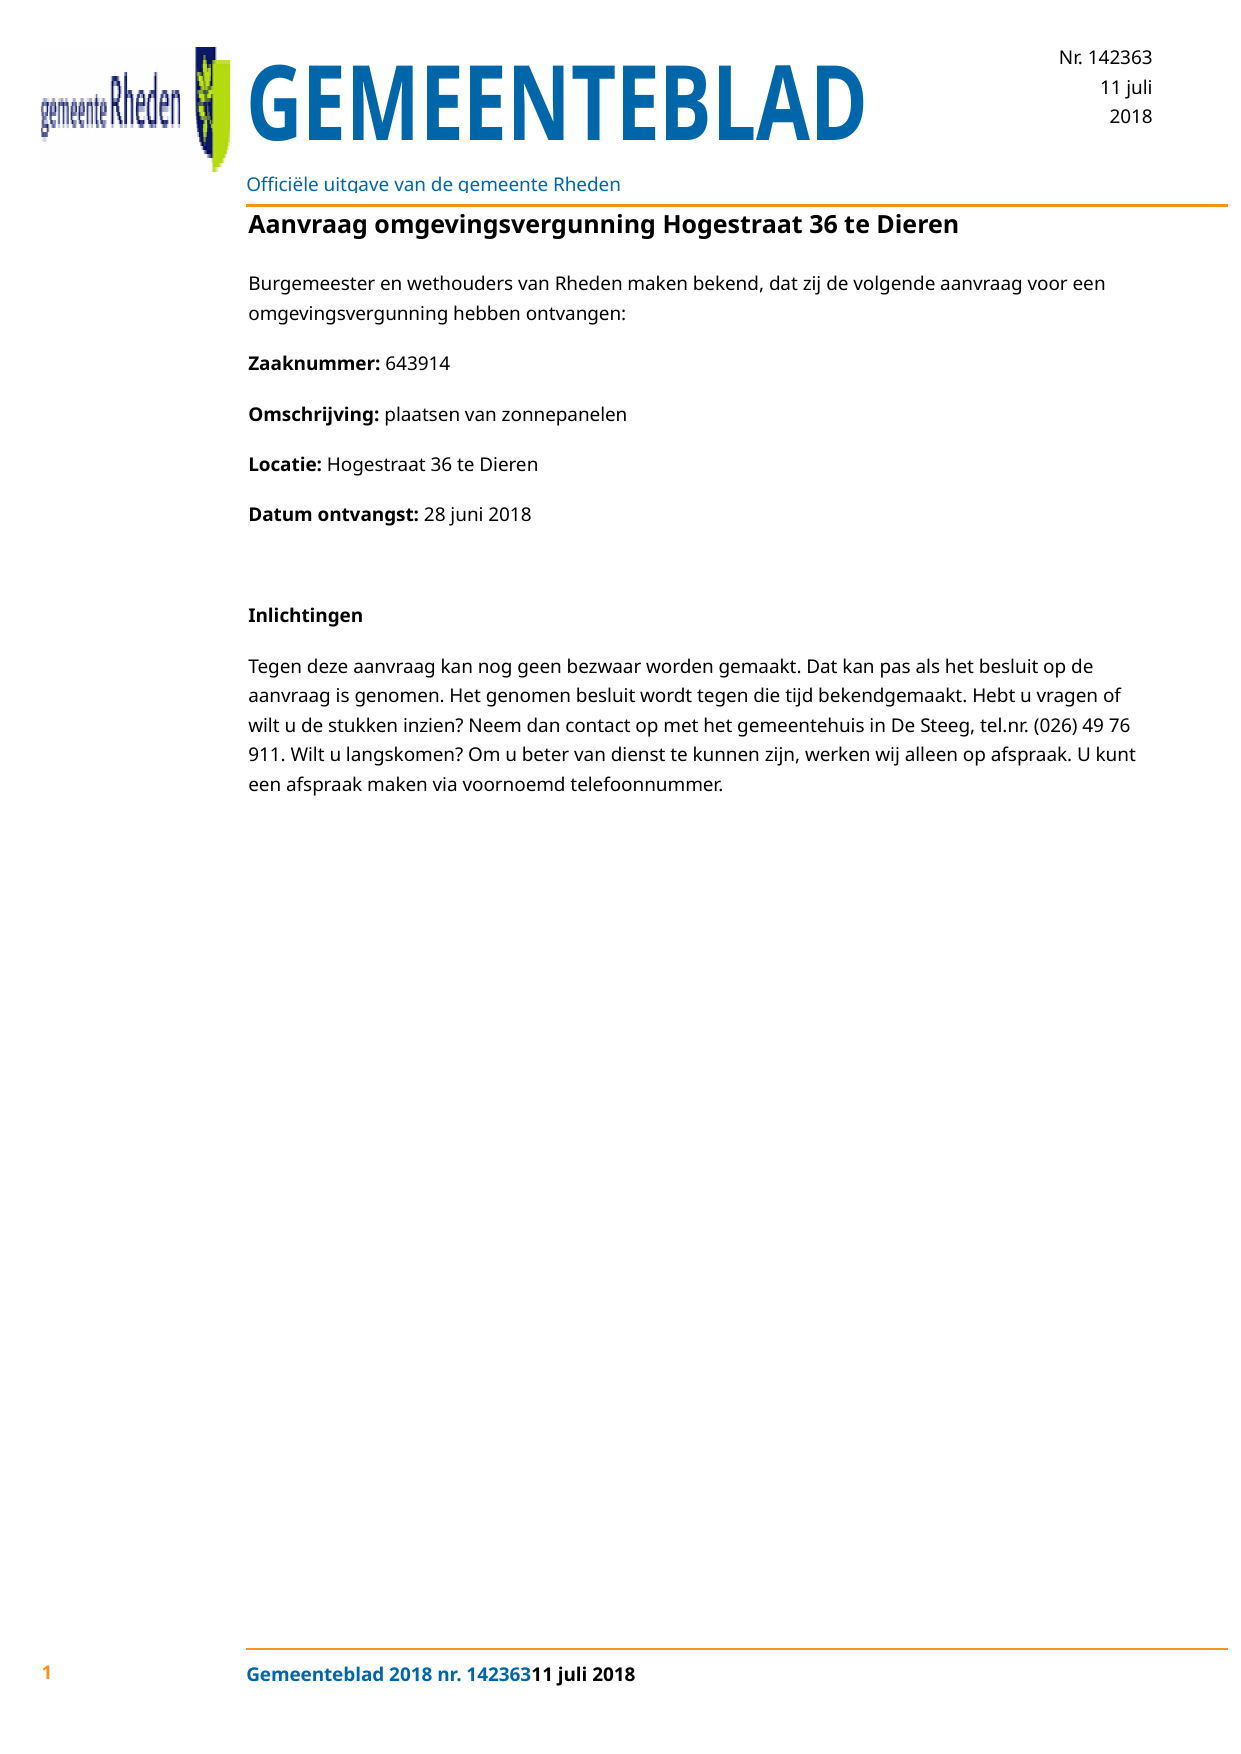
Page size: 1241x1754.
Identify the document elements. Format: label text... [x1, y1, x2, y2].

text Burgemeester en wethouders van Rheden maken bekend, dat zij de volgende aanvraag voor een omgevingsvergunning hebben ontvangen: [248, 270, 1152, 326]
text Aanvraag omgevingsvergunning Hogestraat 36 te Dieren [248, 207, 1152, 241]
text Zaaknummer: 643914 [248, 350, 1152, 376]
text Omschrijving: plaatsen van zonnepanelen [248, 401, 1152, 426]
text Datum ontvangst: 28 juni 2018 [248, 502, 1152, 527]
text Tegen deze aanvraag kan nog geen bezwaar worden gemaakt. Dat kan pas als het besluit op de aanvraag is genomen. Het genomen besluit wordt tegen die tijd bekendgemaakt. Hebt u vragen of wilt u de stukken inzien? Neem dan contact op met het gemeentehuis in De Steeg, tel.nr. (026) 49 76 911. Wilt u langskomen? Om u beter van dienst te kunnen zijn, werken wij alleen op afspraak. U kunt een afspraak maken via voornoemd telefoonnummer. [248, 653, 1152, 797]
text Inlichtingen [248, 602, 1152, 628]
picture [41, 47, 231, 172]
text Locatie: Hogestraat 36 te Dieren [248, 451, 1152, 477]
